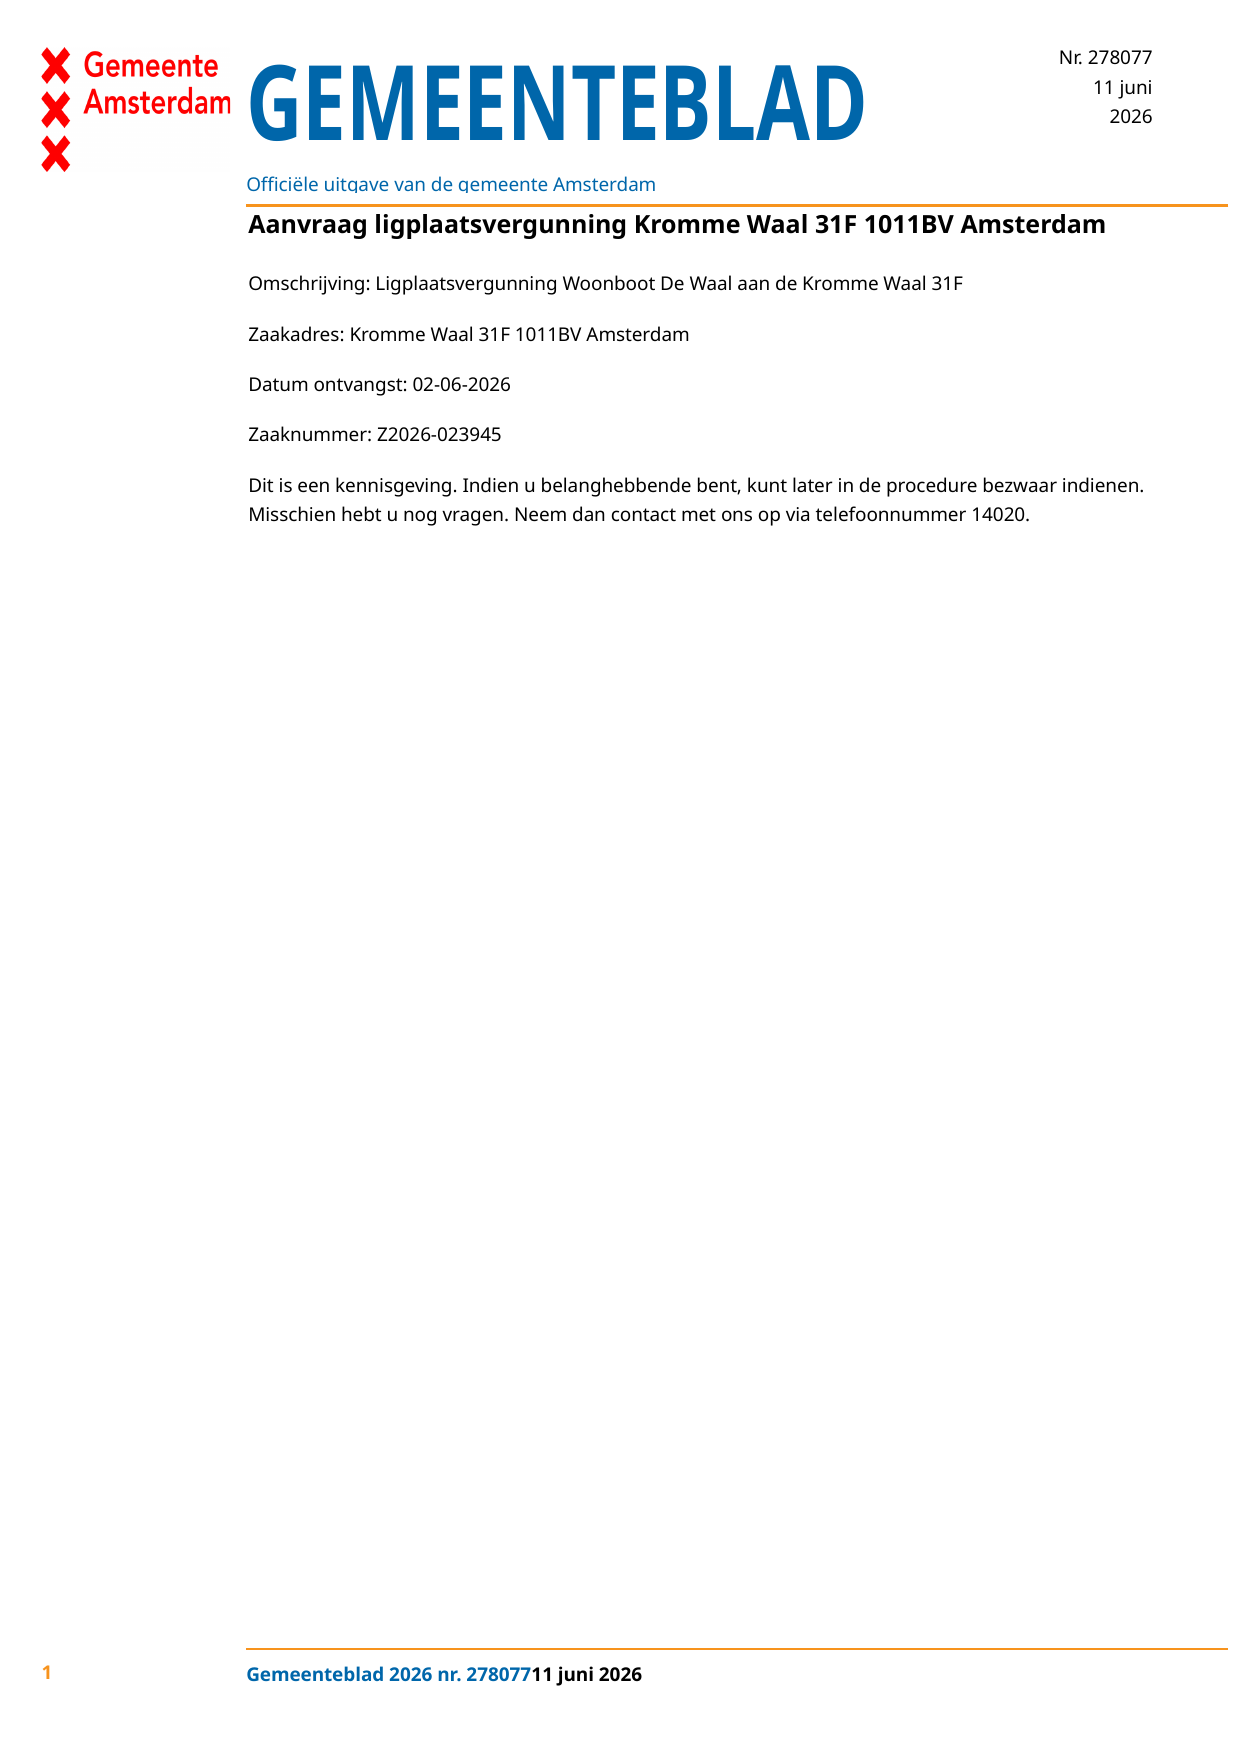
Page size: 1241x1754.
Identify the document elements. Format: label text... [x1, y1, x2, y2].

text Omschrijving: Ligplaatsvergunning Woonboot De Waal aan de Kromme Waal 31F [248, 270, 1152, 296]
text Zaaknummer: Z2026-023945 [248, 422, 1152, 447]
text Aanvraag ligplaatsvergunning Kromme Waal 31F 1011BV Amsterdam [248, 207, 1152, 241]
text Dit is een kennisgeving. Indien u belanghebbende bent, kunt later in de procedure bezwaar indienen. Misschien hebt u nog vragen. Neem dan contact met ons op via telefoonnummer 14020. [248, 472, 1152, 527]
text Datum ontvangst: 02-06-2026 [248, 371, 1152, 397]
picture [41, 47, 231, 172]
text Zaakadres: Kromme Waal 31F 1011BV Amsterdam [248, 321, 1152, 346]
